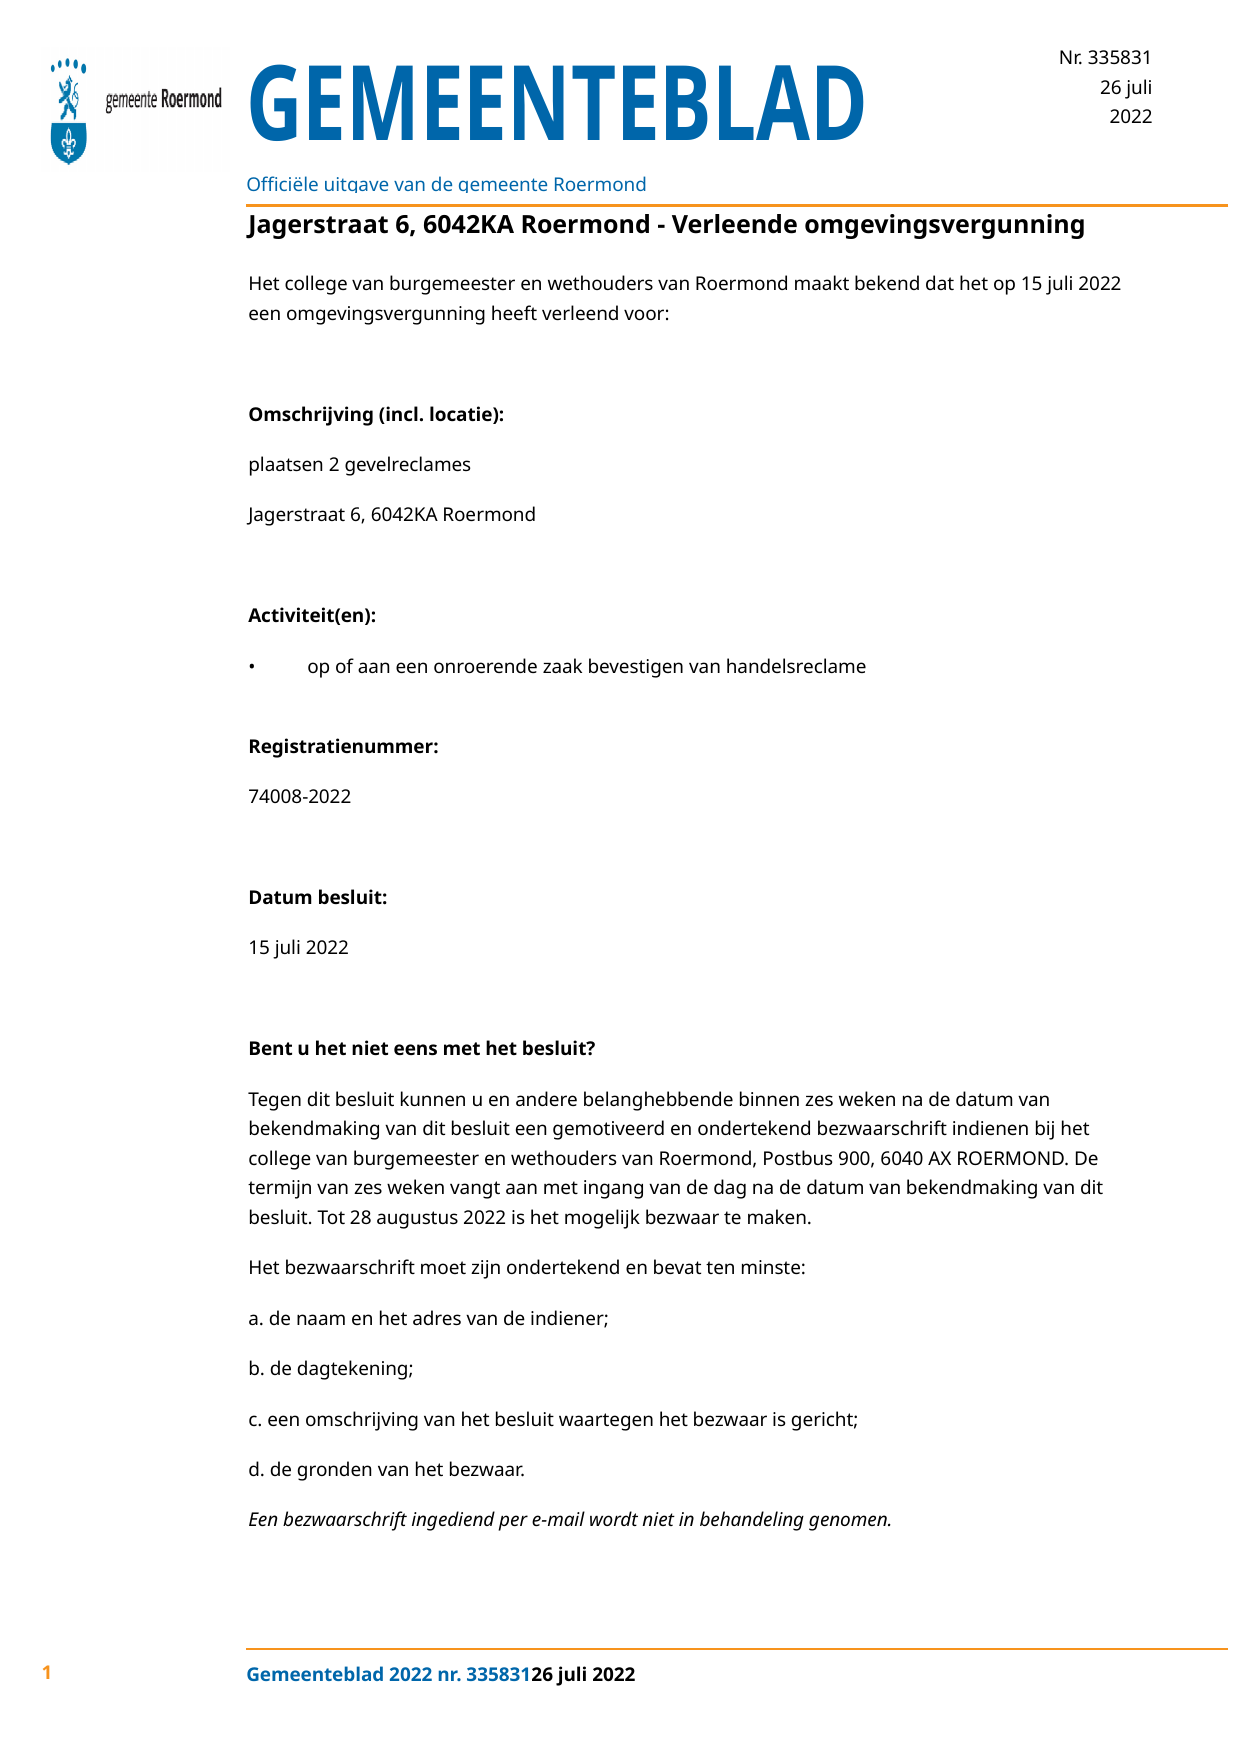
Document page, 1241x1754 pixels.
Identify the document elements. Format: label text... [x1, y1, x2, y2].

picture [41, 47, 231, 172]
text Jagerstraat 6, 6042KA Roermond [248, 502, 1152, 527]
text a. de naam en het adres van de indiener; [248, 1305, 1152, 1331]
text Bent u het niet eens met het besluit? [248, 1035, 1152, 1061]
text Het bezwaarschrift moet zijn ondertekend en bevat ten minste: [248, 1254, 1152, 1280]
text Jagerstraat 6, 6042KA Roermond - Verleende omgevingsvergunning [248, 207, 1152, 241]
text c. een omschrijving van het besluit waartegen het bezwaar is gericht; [248, 1406, 1152, 1431]
text Tegen dit besluit kunnen u en andere belanghebbende binnen zes weken na de datum van bekendmaking van dit besluit een gemotiveerd en ondertekend bezwaarschrift indienen bij het college van burgemeester en wethouders van Roermond, Postbus 900, 6040 AX ROERMOND. De termijn van zes weken vangt aan met ingang van de dag na de datum van bekendmaking van dit besluit. Tot 28 augustus 2022 is het mogelijk bezwaar te maken. [248, 1086, 1152, 1230]
list op of aan een onroerende zaak bevestigen van handelsreclame [248, 653, 1152, 678]
text d. de gronden van het bezwaar. [248, 1456, 1152, 1482]
text plaatsen 2 gevelreclames [248, 451, 1152, 477]
text 74008-2022 [248, 783, 1152, 809]
text Activiteit(en): [248, 602, 1152, 628]
text 15 juli 2022 [248, 934, 1152, 960]
text b. de dagtekening; [248, 1355, 1152, 1381]
text Een bezwaarschrift ingediend per e-mail wordt niet in behandeling genomen. [248, 1507, 1152, 1532]
text Datum besluit: [248, 884, 1152, 910]
text Registratienummer: [248, 733, 1152, 758]
text Het college van burgemeester en wethouders van Roermond maakt bekend dat het op 15 juli 2022 een omgevingsvergunning heeft verleend voor: [248, 270, 1152, 326]
text Omschrijving (incl. locatie): [248, 401, 1152, 426]
